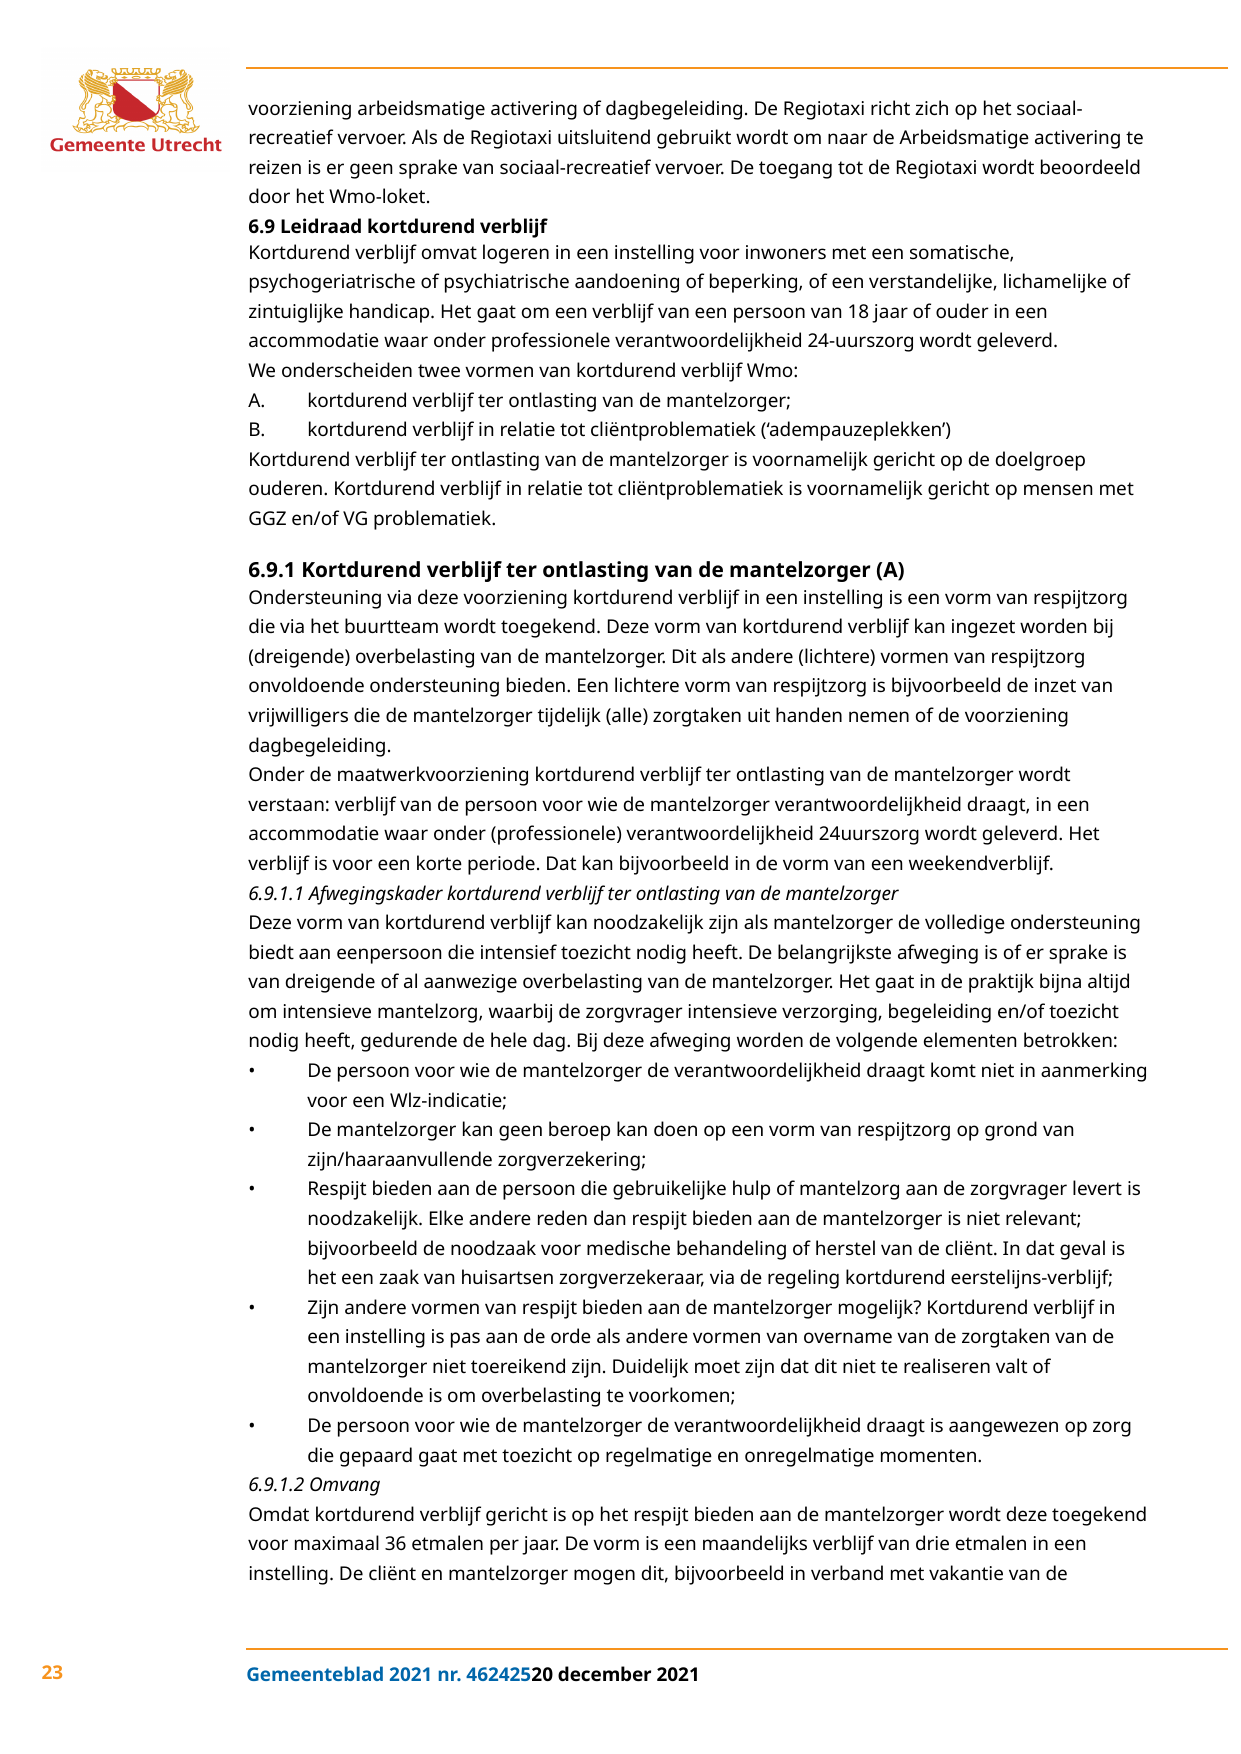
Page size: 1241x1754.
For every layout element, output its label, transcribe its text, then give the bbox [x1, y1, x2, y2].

list Respijt bieden aan de persoon die gebruikelijke hulp of mantelzorg aan de zorgvrager levert is noodzakelijk. Elke andere reden dan respijt bieden aan de mantelzorger is niet relevant; bijvoorbeeld de noodzaak voor medische behandeling of herstel van de cliënt. In dat geval is het een zaak van huisartsen zorgverzekeraar, via de regeling kortdurend eerstelijns-verblijf; [248, 1176, 1152, 1290]
list Zijn andere vormen van respijt bieden aan de mantelzorger mogelijk? Kortdurend verblijf in een instelling is pas aan de orde als andere vormen van overname van de zorgtaken van de mantelzorger niet toereikend zijn. Duidelijk moet zijn dat dit niet te realiseren valt of onvoldoende is om overbelasting te voorkomen; [248, 1294, 1152, 1408]
text Ondersteuning via deze voorziening kortdurend verblijf in een instelling is een vorm van respijtzorg die via het buurtteam wordt toegekend. Deze vorm van kortdurend verblijf kan ingezet worden bij (dreigende) overbelasting van de mantelzorger. Dit als andere (lichtere) vormen van respijtzorg onvoldoende ondersteuning bieden. Een lichtere vorm van respijtzorg is bijvoorbeeld de inzet van vrijwilligers die de mantelzorger tijdelijk (alle) zorgtaken uit handen nemen of de voorziening dagbegeleiding. [248, 584, 1152, 758]
text Deze vorm van kortdurend verblijf kan noodzakelijk zijn als mantelzorger de volledige ondersteuning biedt aan eenpersoon die intensief toezicht nodig heeft. De belangrijkste afweging is of er sprake is van dreigende of al aanwezige overbelasting van de mantelzorger. Het gaat in de praktijk bijna altijd om intensieve mantelzorg, waarbij de zorgvrager intensieve verzorging, begeleiding en/of toezicht nodig heeft, gedurende de hele dag. Bij deze afweging worden de volgende elementen betrokken: [248, 909, 1152, 1053]
text 6.9.1 Kortdurend verblijf ter ontlasting van de mantelzorger (A) [248, 556, 1152, 584]
list De persoon voor wie de mantelzorger de verantwoordelijkheid draagt is aangewezen op zorg die gepaard gaat met toezicht op regelmatige en onregelmatige momenten. [248, 1412, 1152, 1468]
text 6.9 Leidraad kortdurend verblijf [248, 213, 1152, 239]
text Onder de maatwerkvoorziening kortdurend verblijf ter ontlasting van de mantelzorger wordt verstaan: verblijf van de persoon voor wie de mantelzorger verantwoordelijkheid draagt, in een accommodatie waar onder (professionele) verantwoordelijkheid 24uurszorg wordt geleverd. Het verblijf is voor een korte periode. Dat kan bijvoorbeeld in de vorm van een weekendverblijf. [248, 761, 1152, 876]
text 6.9.1.2 Omvang [248, 1471, 1152, 1497]
list kortdurend verblijf ter ontlasting van de mantelzorger; [248, 387, 1152, 412]
text Kortdurend verblijf ter ontlasting van de mantelzorger is voornamelijk gericht op de doelgroep ouderen. Kortdurend verblijf in relatie tot cliëntproblematiek is voornamelijk gericht op mensen met GGZ en/of VG problematiek. [248, 446, 1152, 531]
text 6.9.1.1 Afwegingskader kortdurend verblijf ter ontlasting van de mantelzorger [248, 880, 1152, 906]
text We onderscheiden twee vormen van kortdurend verblijf Wmo: [248, 357, 1152, 383]
picture [41, 47, 231, 172]
text voorziening arbeidsmatige activering of dagbegeleiding. De Regiotaxi richt zich op het sociaal-recreatief vervoer. Als de Regiotaxi uitsluitend gebruikt wordt om naar de Arbeidsmatige activering te reizen is er geen sprake van sociaal-recreatief vervoer. De toegang tot de Regiotaxi wordt beoordeeld door het Wmo-loket. [248, 95, 1152, 209]
text Kortdurend verblijf omvat logeren in een instelling voor inwoners met een somatische, psychogeriatrische of psychiatrische aandoening of beperking, of een verstandelijke, lichamelijke of zintuiglijke handicap. Het gaat om een verblijf van een persoon van 18 jaar of ouder in een accommodatie waar onder professionele verantwoordelijkheid 24-uurszorg wordt geleverd. [248, 239, 1152, 353]
list De persoon voor wie de mantelzorger de verantwoordelijkheid draagt komt niet in aanmerking voor een Wlz-indicatie; [248, 1057, 1152, 1113]
list De mantelzorger kan geen beroep kan doen op een vorm van respijtzorg op grond van zijn/haaraanvullende zorgverzekering; [248, 1116, 1152, 1172]
list kortdurend verblijf in relatie tot cliëntproblematiek (‘adempauzeplekken’) [248, 416, 1152, 442]
text Omdat kortdurend verblijf gericht is op het respijt bieden aan de mantelzorger wordt deze toegekend voor maximaal 36 etmalen per jaar. De vorm is een maandelijks verblijf van drie etmalen in een instelling. De cliënt en mantelzorger mogen dit, bijvoorbeeld in verband met vakantie van de [248, 1501, 1152, 1586]
